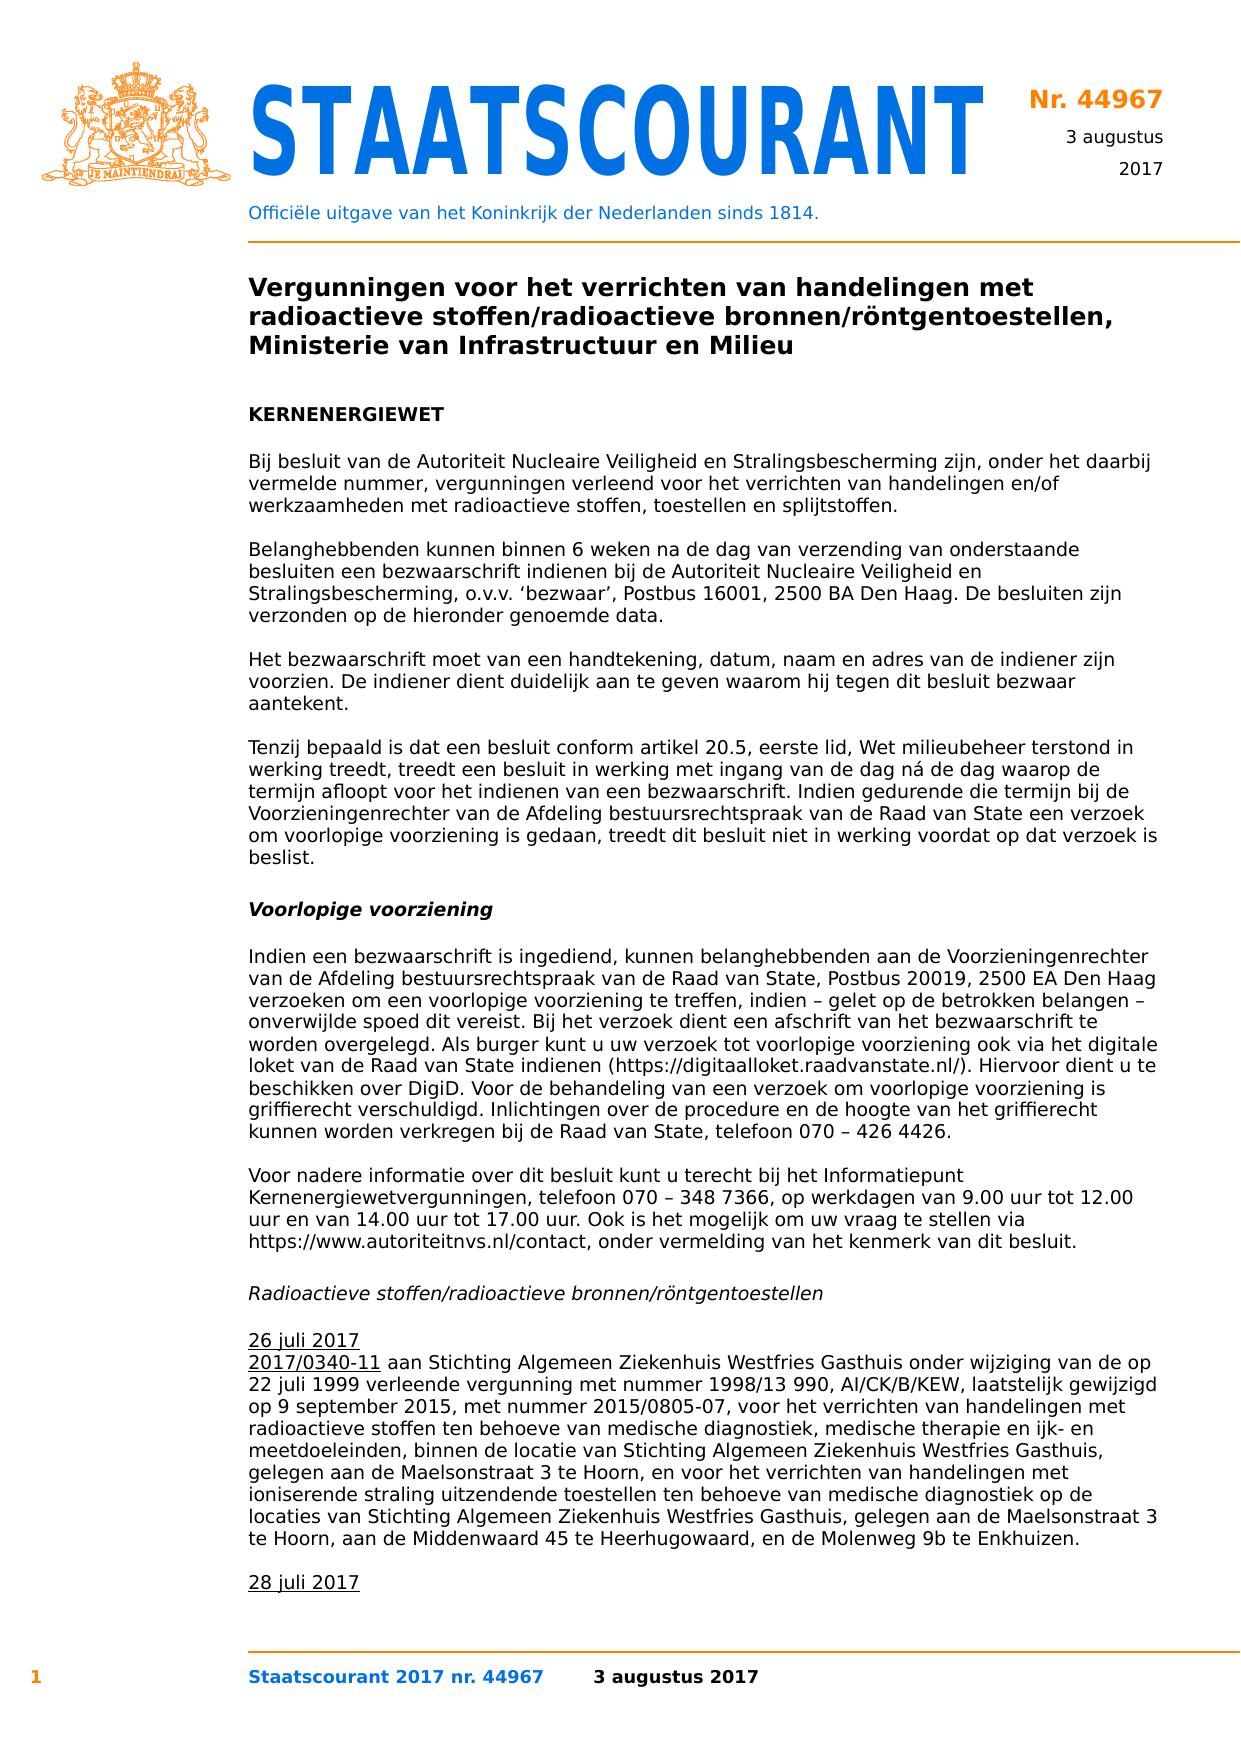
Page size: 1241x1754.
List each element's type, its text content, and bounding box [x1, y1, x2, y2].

table_header Nr. 44967 [998, 62, 1240, 121]
subtitle KERNENERGIEWET [248, 404, 1163, 426]
text Bij besluit van de Autoriteit Nucleaire Veiligheid en Stralingsbescherming zijn, onder het daarbij vermelde nummer, vergunningen verleend voor het verrichten van handelingen en/of werkzaamheden met radioactieve stoffen, toestellen en splijtstoffen. [248, 451, 1163, 517]
subtitle Voorlopige voorziening [248, 898, 1163, 921]
table_header STAATSCOURANT [248, 62, 998, 203]
table_header [25, 62, 248, 241]
subtitle Radioactieve stoffen/radioactieve bronnen/röntgentoestellen [248, 1283, 1163, 1305]
picture [41, 62, 231, 186]
subtitle Vergunningen voor het verrichten van handelingen met radioactieve stoffen/radioactieve bronnen/röntgentoestellen, Ministerie van Infrastructuur en Milieu [248, 273, 1163, 361]
table_cell Officiële uitgave van het Koninkrijk der Nederlanden sinds 1814. [248, 203, 1240, 241]
table_cell 2017 [998, 153, 1240, 203]
text 26 juli 2017 [248, 1330, 1163, 1352]
text Belanghebbenden kunnen binnen 6 weken na de dag van verzending van onderstaande besluiten een bezwaarschrift indienen bij de Autoriteit Nucleaire Veiligheid en Stralingsbescherming, o.v.v. ‘bezwaar’, Postbus 16001, 2500 BA Den Haag. De besluiten zijn verzonden op de hieronder genoemde data. [248, 539, 1163, 627]
text Tenzij bepaald is dat een besluit conform artikel 20.5, eerste lid, Wet milieubeheer terstond in werking treedt, treedt een besluit in werking met ingang van de dag ná de dag waarop de termijn afloopt voor het indienen van een bezwaarschrift. Indien gedurende die termijn bij de Voorzieningenrechter van de Afdeling bestuursrechtspraak van de Raad van State een verzoek om voorlopige voorziening is gedaan, treedt dit besluit niet in werking voordat op dat verzoek is beslist. [248, 737, 1163, 868]
table_cell 3 augustus [998, 121, 1240, 153]
text 28 juli 2017 [248, 1572, 1163, 1594]
text 2017/0340-11 aan Stichting Algemeen Ziekenhuis Westfries Gasthuis onder wijziging van de op 22 juli 1999 verleende vergunning met nummer 1998/13 990, AI/CK/B/KEW, laatstelijk gewijzigd op 9 september 2015, met nummer 2015/0805-07, voor het verrichten van handelingen met radioactieve stoffen ten behoeve van medische diagnostiek, medische therapie en ijk- en meetdoeleinden, binnen de locatie van Stichting Algemeen Ziekenhuis Westfries Gasthuis, gelegen aan de Maelsonstraat 3 te Hoorn, en voor het verrichten van handelingen met ioniserende straling uitzendende toestellen ten behoeve van medische diagnostiek op de locaties van Stichting Algemeen Ziekenhuis Westfries Gasthuis, gelegen aan de Maelsonstraat 3 te Hoorn, aan de Middenwaard 45 te Heerhugowaard, en de Molenweg 9b te Enkhuizen. [248, 1352, 1163, 1550]
text Indien een bezwaarschrift is ingediend, kunnen belanghebbenden aan de Voorzieningenrechter van de Afdeling bestuursrechtspraak van de Raad van State, Postbus 20019, 2500 EA Den Haag verzoeken om een voorlopige voorziening te treffen, indien – gelet op de betrokken belangen – onverwijlde spoed dit vereist. Bij het verzoek dient een afschrift van het bezwaarschrift te worden overgelegd. Als burger kunt u uw verzoek tot voorlopige voorziening ook via het digitale loket van de Raad van State indienen (https://digitaalloket.raadvanstate.nl/). Hiervoor dient u te beschikken over DigiD. Voor de behandeling van een verzoek om voorlopige voorziening is griffierecht verschuldigd. Inlichtingen over de procedure en de hoogte van het griffierecht kunnen worden verkregen bij de Raad van State, telefoon 070 – 426 4426. [248, 946, 1163, 1143]
text Voor nadere informatie over dit besluit kunt u terecht bij het Informatiepunt Kernenergiewetvergunningen, telefoon 070 – 348 7366, op werkdagen van 9.00 uur tot 12.00 uur en van 14.00 uur tot 17.00 uur. Ook is het mogelijk om uw vraag te stellen via https://www.autoriteitnvs.nl/contact, onder vermelding van het kenmerk van dit besluit. [248, 1165, 1163, 1253]
text Het bezwaarschrift moet van een handtekening, datum, naam en adres van de indiener zijn voorzien. De indiener dient duidelijk aan te geven waarom hij tegen dit besluit bezwaar aantekent. [248, 649, 1163, 715]
